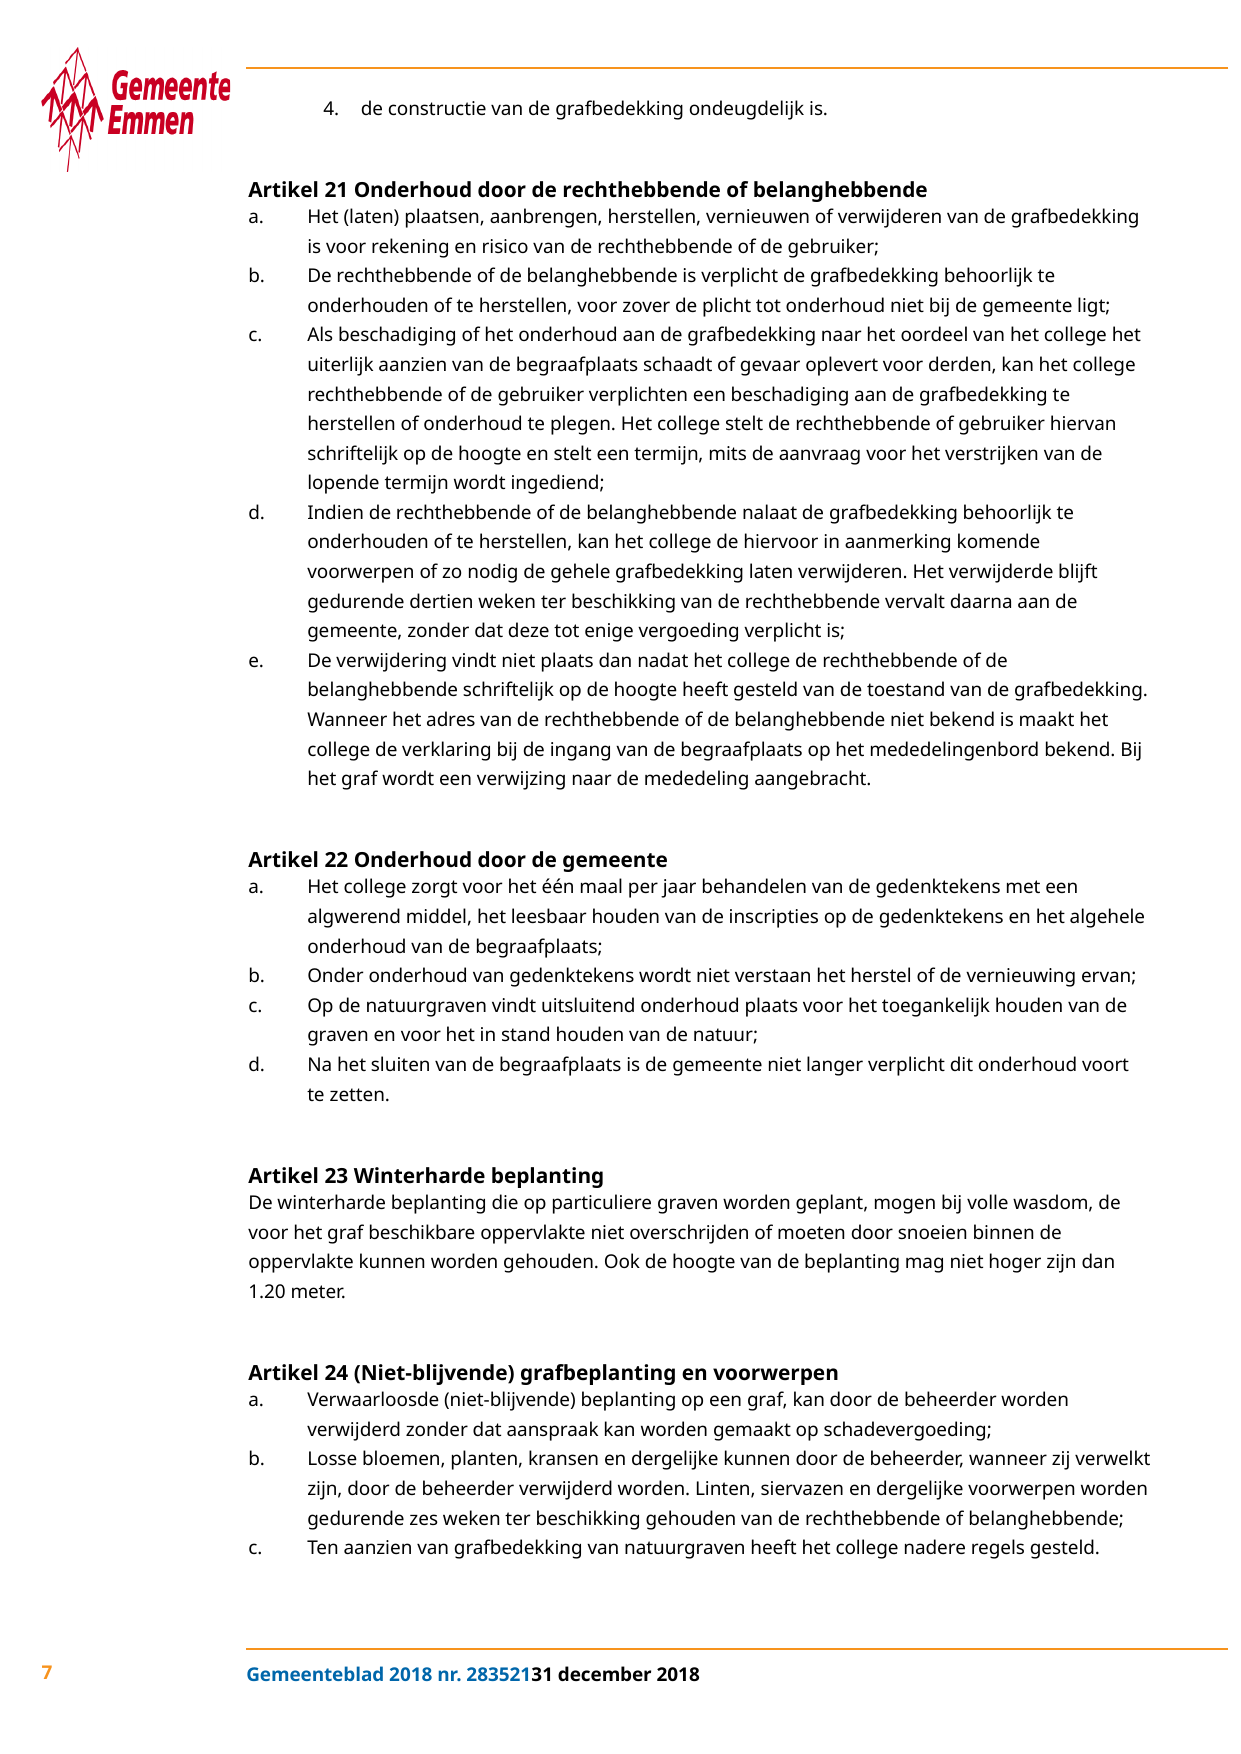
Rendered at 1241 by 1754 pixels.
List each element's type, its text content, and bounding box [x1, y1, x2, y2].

list Ten aanzien van grafbedekking van natuurgraven heeft het college nadere regels gesteld. [248, 1534, 1152, 1560]
list Het college zorgt voor het één maal per jaar behandelen van de gedenktekens met een algwerend middel, het leesbaar houden van de inscripties op de gedenktekens en het algehele onderhoud van de begraafplaats; [248, 874, 1152, 959]
list Losse bloemen, planten, kransen en dergelijke kunnen door de beheerder, wanneer zij verwelkt zijn, door de beheerder verwijderd worden. Linten, siervazen en dergelijke voorwerpen worden gedurende zes weken ter beschikking gehouden van de rechthebbende of belanghebbende; [248, 1446, 1152, 1531]
list Verwaarloosde (niet-blijvende) beplanting op een graf, kan door de beheerder worden verwijderd zonder dat aanspraak kan worden gemaakt op schadevergoeding; [248, 1386, 1152, 1442]
list De verwijdering vindt niet plaats dan nadat het college de rechthebbende of de belanghebbende schriftelijk op de hoogte heeft gesteld van de toestand van de grafbedekking. Wanneer het adres van de rechthebbende of de belanghebbende niet bekend is maakt het college de verklaring bij de ingang van de begraafplaats op het mededelingenbord bekend. Bij het graf wordt een verwijzing naar de mededeling aangebracht. [248, 647, 1152, 791]
list Na het sluiten van de begraafplaats is de gemeente niet langer verplicht dit onderhoud voort te zetten. [248, 1051, 1152, 1107]
list Het (laten) plaatsen, aanbrengen, herstellen, vernieuwen of verwijderen van de grafbedekking is voor rekening en risico van de rechthebbende of de gebruiker; [248, 203, 1152, 258]
list Op de natuurgraven vindt uitsluitend onderhoud plaats voor het toegankelijk houden van de graven en voor het in stand houden van de natuur; [248, 992, 1152, 1047]
text De winterharde beplanting die op particuliere graven worden geplant, mogen bij volle wasdom, de voor het graf beschikbare oppervlakte niet overschrijden of moeten door snoeien binnen de oppervlakte kunnen worden gehouden. Ook de hoogte van de beplanting mag niet hoger zijn dan 1.20 meter. [248, 1189, 1152, 1304]
list Indien de rechthebbende of de belanghebbende nalaat de grafbedekking behoorlijk te onderhouden of te herstellen, kan het college de hiervoor in aanmerking komende voorwerpen of zo nodig de gehele grafbedekking laten verwijderen. Het verwijderde blijft gedurende dertien weken ter beschikking van de rechthebbende vervalt daarna aan de gemeente, zonder dat deze tot enige vergoeding verplicht is; [248, 499, 1152, 643]
text Artikel 22 Onderhoud door de gemeente [248, 845, 1152, 874]
picture [41, 47, 231, 172]
list De rechthebbende of de belanghebbende is verplicht de grafbedekking behoorlijk te onderhouden of te herstellen, voor zover de plicht tot onderhoud niet bij de gemeente ligt; [248, 262, 1152, 318]
list Onder onderhoud van gedenktekens wordt niet verstaan het herstel of de vernieuwing ervan; [248, 962, 1152, 988]
text Artikel 24 (Niet-blijvende) grafbeplanting en voorwerpen [248, 1358, 1152, 1386]
text Artikel 23 Winterharde beplanting [248, 1161, 1152, 1189]
text Artikel 21 Onderhoud door de rechthebbende of belanghebbende [248, 175, 1152, 203]
list Als beschadiging of het onderhoud aan de grafbedekking naar het oordeel van het college het uiterlijk aanzien van de begraafplaats schaadt of gevaar oplevert voor derden, kan het college rechthebbende of de gebruiker verplichten een beschadiging aan de grafbedekking te herstellen of onderhoud te plegen. Het college stelt de rechthebbende of gebruiker hiervan schriftelijk op de hoogte en stelt een termijn, mits de aanvraag voor het verstrijken van de lopende termijn wordt ingediend; [248, 322, 1152, 495]
list de constructie van de grafbedekking ondeugdelijk is. [323, 95, 1152, 121]
